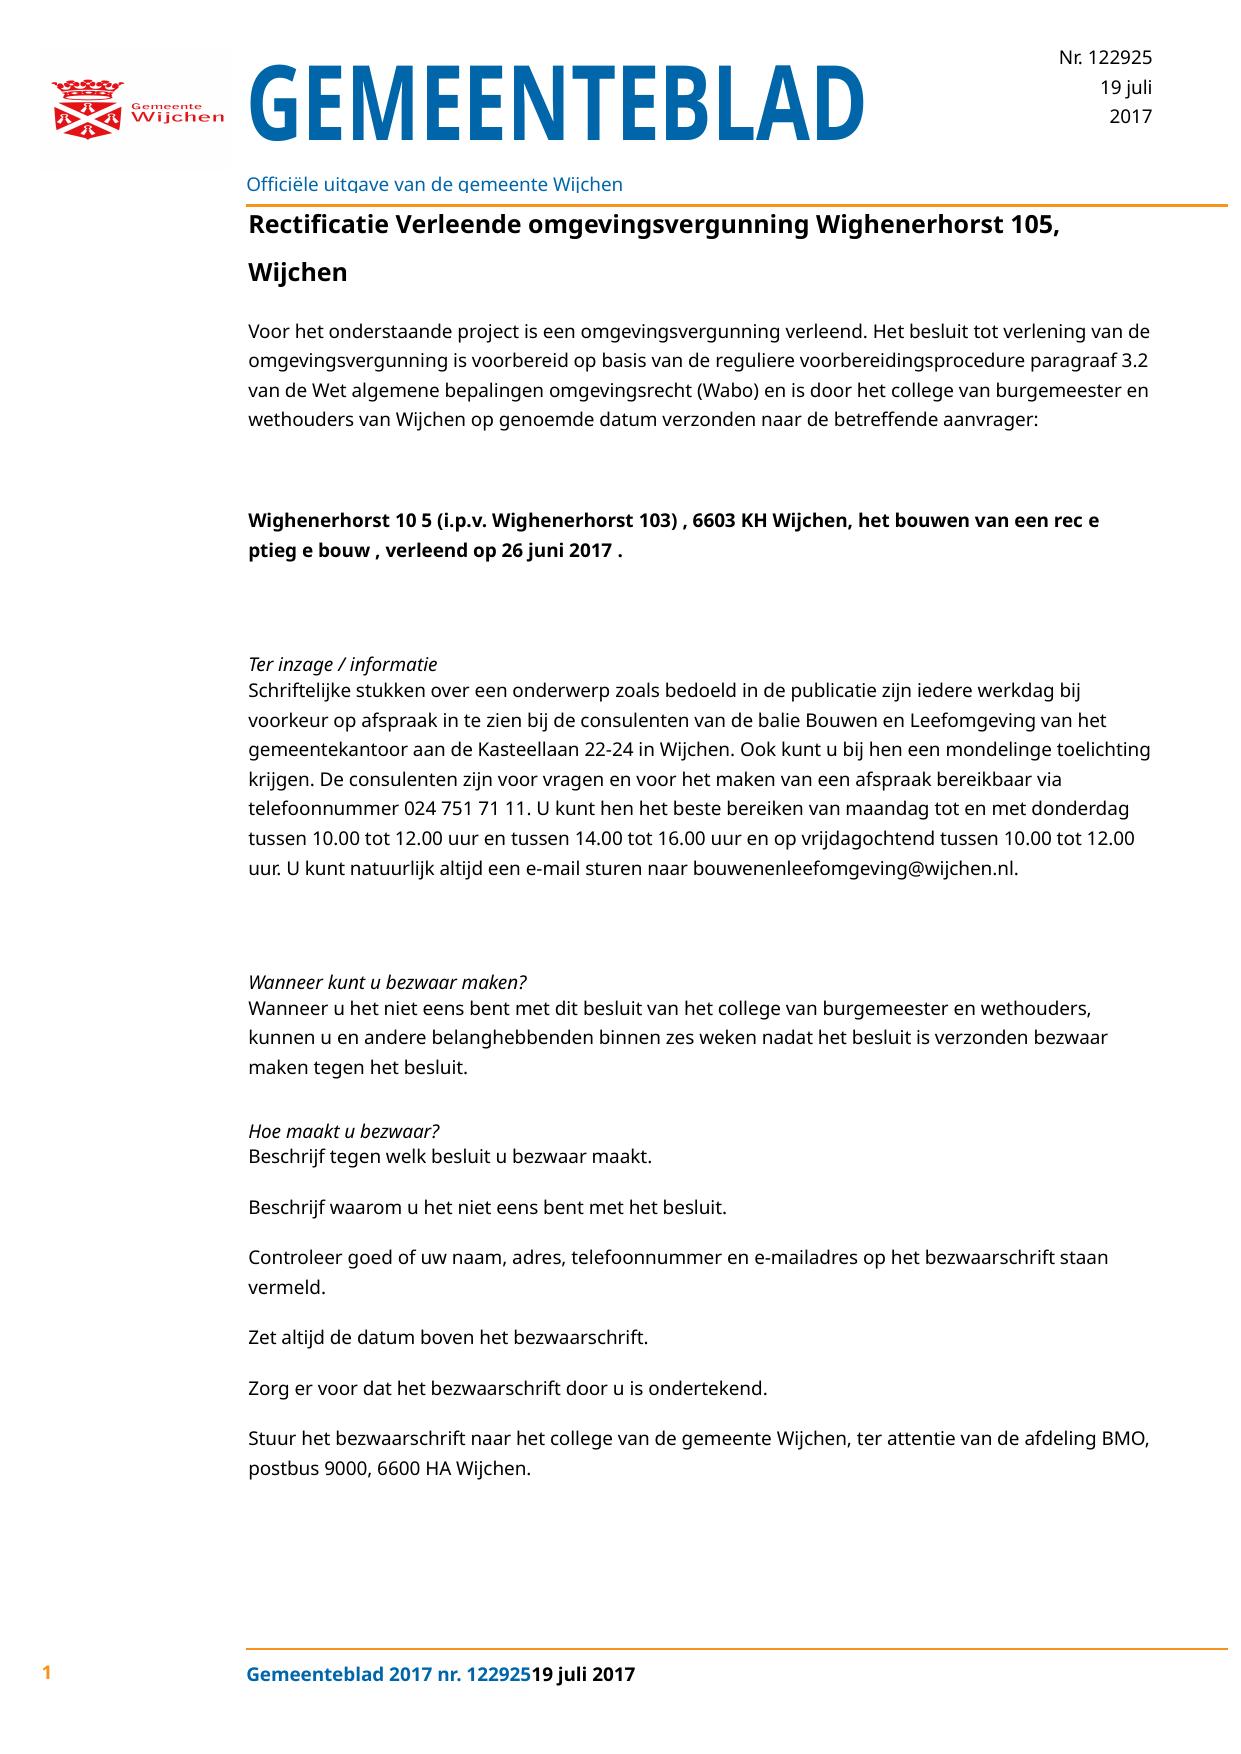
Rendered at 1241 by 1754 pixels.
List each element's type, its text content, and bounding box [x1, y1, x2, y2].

text Wanneer u het niet eens bent met dit besluit van het college van burgemeester en wethouders, kunnen u en andere belanghebbenden binnen zes weken nadat het besluit is verzonden bezwaar maken tegen het besluit. [248, 995, 1152, 1080]
text Rectificatie Verleende omgevingsvergunning Wighenerhorst 105, Wijchen [248, 207, 1152, 288]
text Controleer goed of uw naam, adres, telefoonnummer en e-mailadres op het bezwaarschrift staan vermeld. [248, 1244, 1152, 1300]
text Hoe maakt u bezwaar? [248, 1118, 1152, 1144]
text Schriftelijke stukken over een onderwerp zoals bedoeld in de publicatie zijn iedere werkdag bij voorkeur op afspraak in te zien bij de consulenten van de balie Bouwen en Leefomgeving van het gemeentekantoor aan de Kasteellaan 22-24 in Wijchen. Ook kunt u bij hen een mondelinge toelichting krijgen. De consulenten zijn voor vragen en voor het maken van een afspraak bereikbaar via telefoonnummer 024 751 71 11. U kunt hen het beste bereiken van maandag tot en met donderdag tussen 10.00 tot 12.00 uur en tussen 14.00 tot 16.00 uur en op vrijdagochtend tussen 10.00 tot 12.00 uur. U kunt natuurlijk altijd een e-mail sturen naar bouwenenleefomgeving@wijchen.nl. [248, 677, 1152, 880]
picture [41, 47, 231, 172]
text Beschrijf waarom u het niet eens bent met het besluit. [248, 1194, 1152, 1220]
text Zet altijd de datum boven het bezwaarschrift. [248, 1324, 1152, 1350]
text Wanneer kunt u bezwaar maken? [248, 969, 1152, 995]
text Stuur het bezwaarschrift naar het college van de gemeente Wijchen, ter attentie van de afdeling BMO, postbus 9000, 6600 HA Wijchen. [248, 1425, 1152, 1481]
text Wighenerhorst 10 5 (i.p.v. Wighenerhorst 103) , 6603 KH Wijchen, het bouwen van een rec e ptieg e bouw , verleend op 26 juni 2017 . [248, 507, 1152, 563]
text Ter inzage / informatie [248, 651, 1152, 677]
text Voor het onderstaande project is een omgevingsvergunning verleend. Het besluit tot verlening van de omgevingsvergunning is voorbereid op basis van de reguliere voorbereidingsprocedure paragraaf 3.2 van de Wet algemene bepalingen omgevingsrecht (Wabo) en is door het college van burgemeester en wethouders van Wijchen op genoemde datum verzonden naar de betreffende aanvrager: [248, 318, 1152, 432]
text Zorg er voor dat het bezwaarschrift door u is ondertekend. [248, 1375, 1152, 1401]
text Beschrijf tegen welk besluit u bezwaar maakt. [248, 1144, 1152, 1169]
